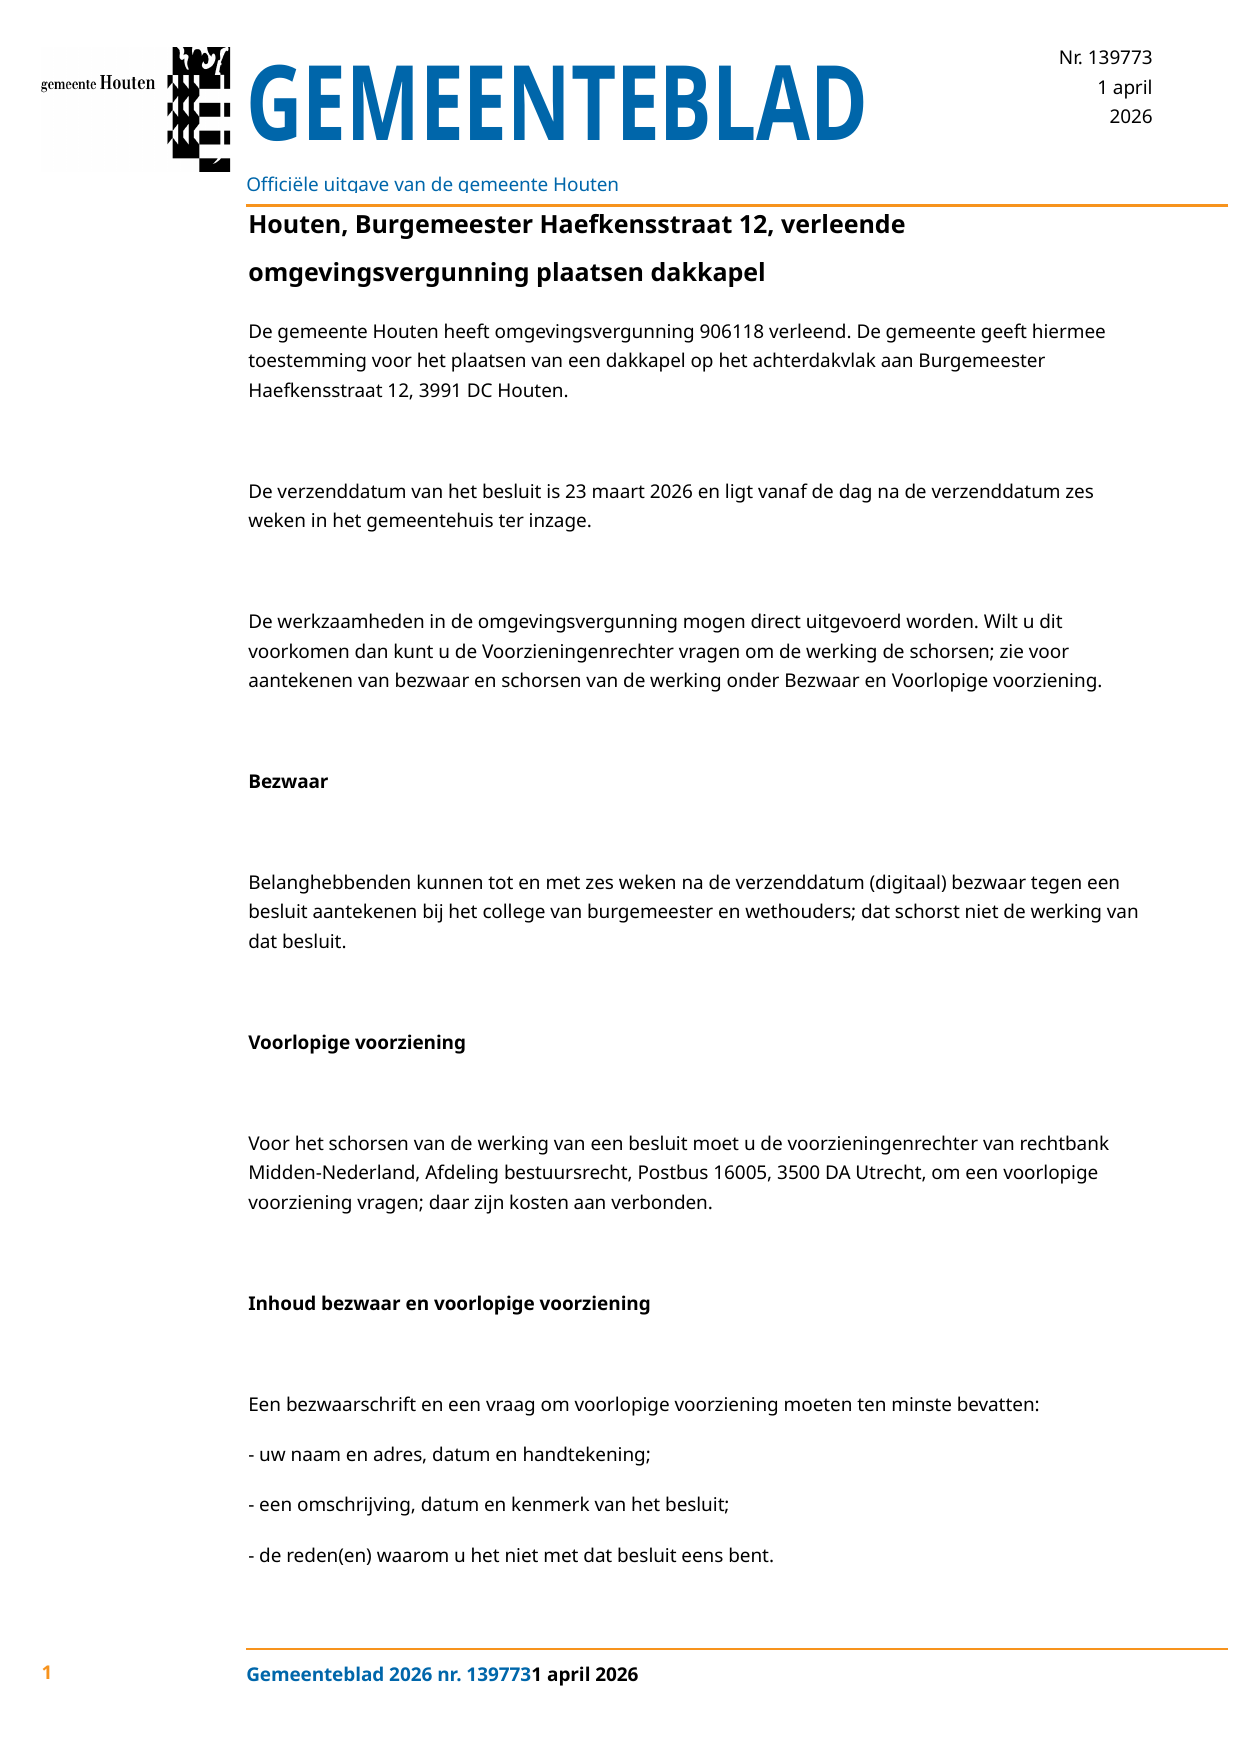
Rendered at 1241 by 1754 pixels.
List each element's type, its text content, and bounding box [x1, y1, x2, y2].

text Voor het schorsen van de werking van een besluit moet u de voorzieningenrechter van rechtbank Midden-Nederland, Afdeling bestuursrecht, Postbus 16005, 3500 DA Utrecht, om een voorlopige voorziening vragen; daar zijn kosten aan verbonden. [248, 1130, 1152, 1215]
text Bezwaar [248, 768, 1152, 794]
text Belanghebbenden kunnen tot en met zes weken na de verzenddatum (digitaal) bezwaar tegen een besluit aantekenen bij het college van burgemeester en wethouders; dat schorst niet de werking van dat besluit. [248, 869, 1152, 954]
text Houten, Burgemeester Haefkensstraat 12, verleende omgevingsvergunning plaatsen dakkapel [248, 207, 1152, 288]
text Een bezwaarschrift en een vraag om voorlopige voorziening moeten ten minste bevatten: [248, 1391, 1152, 1417]
text Inhoud bezwaar en voorlopige voorziening [248, 1290, 1152, 1316]
text Voorlopige voorziening [248, 1029, 1152, 1055]
text De verzenddatum van het besluit is 23 maart 2026 en ligt vanaf de dag na de verzenddatum zes weken in het gemeentehuis ter inzage. [248, 478, 1152, 533]
picture [41, 47, 231, 172]
text De werkzaamheden in de omgevingsvergunning mogen direct uitgevoerd worden. Wilt u dit voorkomen dan kunt u de Voorzieningenrechter vragen om de werking de schorsen; zie voor aantekenen van bezwaar en schorsen van de werking onder Bezwaar en Voorlopige voorziening. [248, 608, 1152, 693]
text - een omschrijving, datum en kenmerk van het besluit; [248, 1492, 1152, 1517]
text De gemeente Houten heeft omgevingsvergunning 906118 verleend. De gemeente geeft hiermee toestemming voor het plaatsen van een dakkapel op het achterdakvlak aan Burgemeester Haefkensstraat 12, 3991 DC Houten. [248, 318, 1152, 403]
text - uw naam en adres, datum en handtekening; [248, 1441, 1152, 1467]
text - de reden(en) waarom u het niet met dat besluit eens bent. [248, 1542, 1152, 1568]
